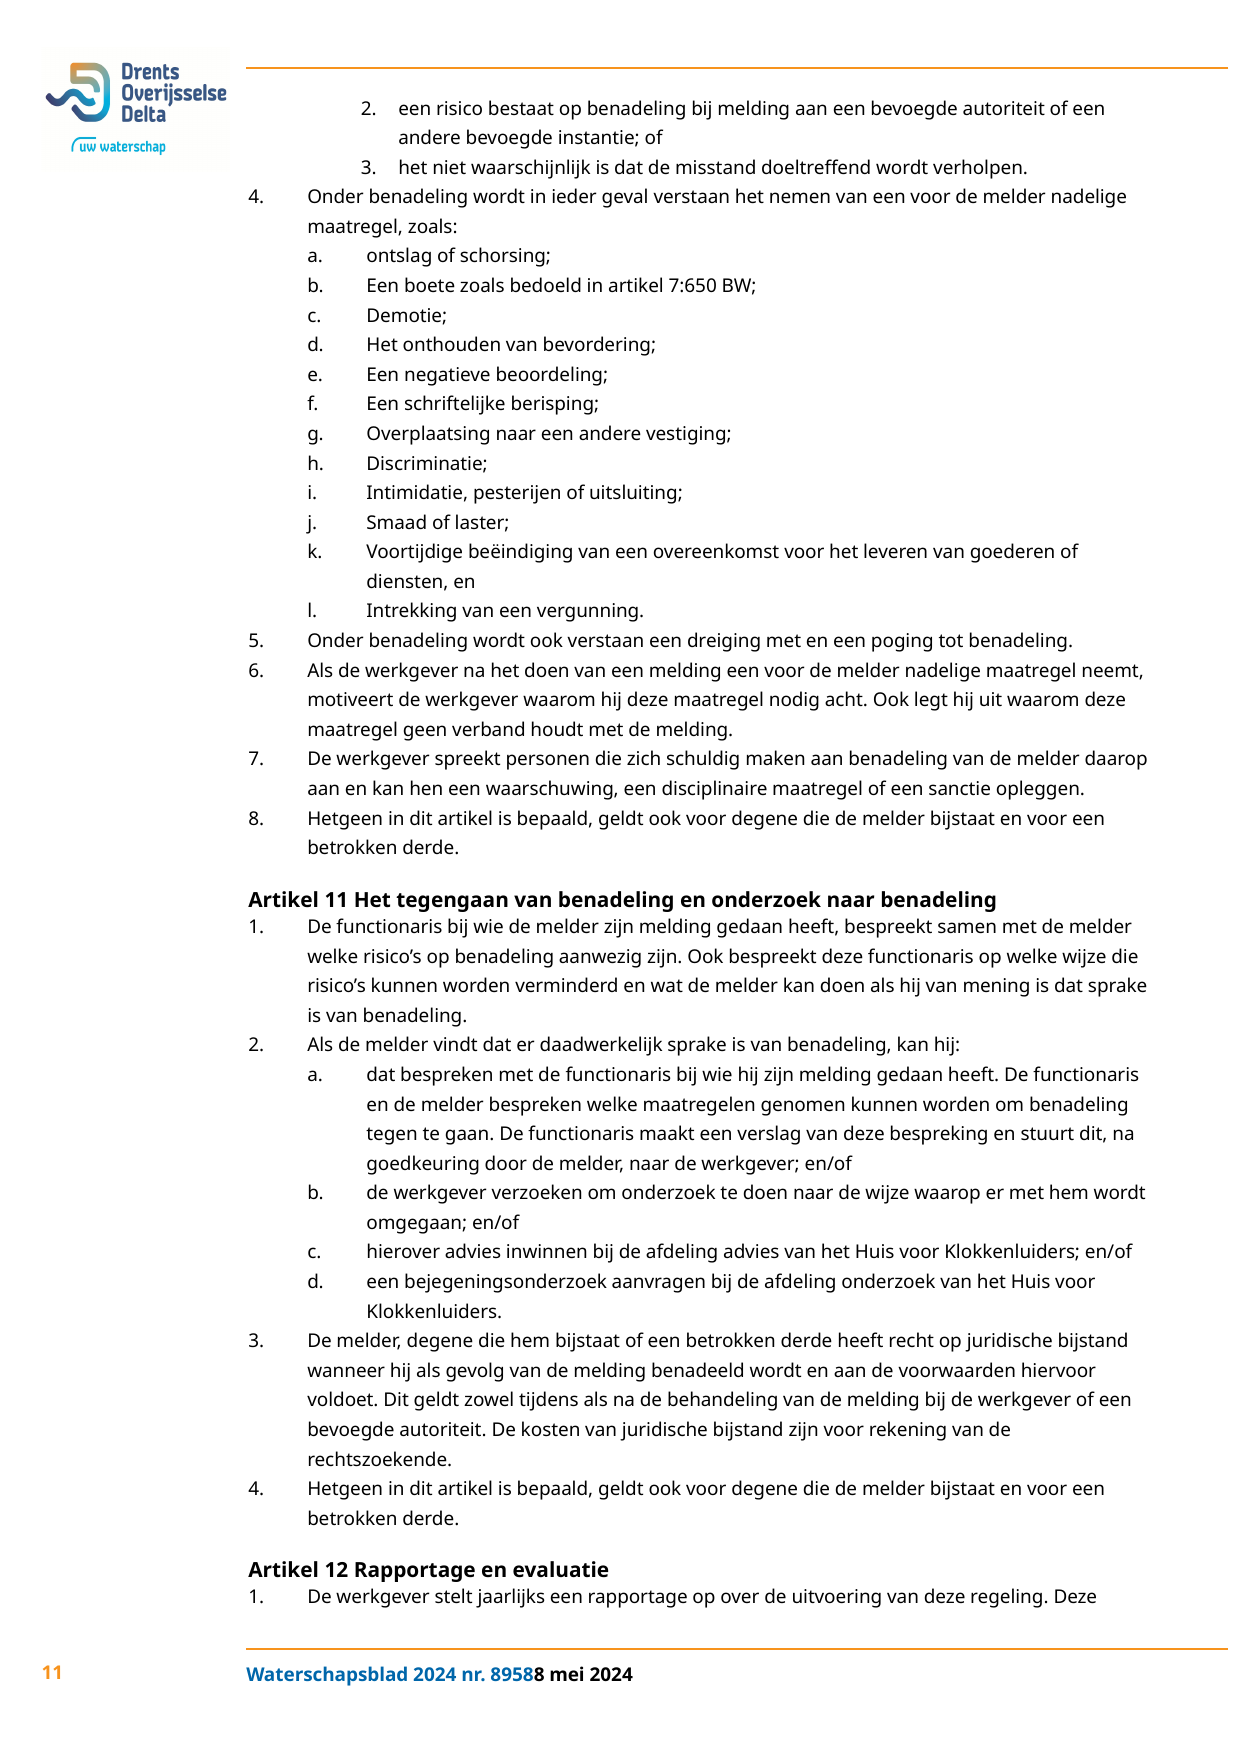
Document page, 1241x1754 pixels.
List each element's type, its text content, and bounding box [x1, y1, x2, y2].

list Discriminatie; [307, 450, 1152, 476]
list Het onthouden van bevordering; [307, 331, 1152, 357]
list De werkgever stelt jaarlijks een rapportage op over de uitvoering van deze regeling. Deze [248, 1584, 1152, 1609]
list de werkgever verzoeken om onderzoek te doen naar de wijze waarop er met hem wordt omgegaan; en/of [307, 1179, 1152, 1235]
text Artikel 12 Rapportage en evaluatie [248, 1555, 1152, 1584]
list ontslag of schorsing; [307, 243, 1152, 268]
list Voortijdige beëindiging van een overeenkomst voor het leveren van goederen of diensten, en [307, 538, 1152, 594]
list Intimidatie, pesterijen of uitsluiting; [307, 479, 1152, 505]
picture [41, 47, 231, 172]
list een bejegeningsonderzoek aanvragen bij de afdeling onderzoek van het Huis voor Klokkenluiders. [307, 1268, 1152, 1323]
list het niet waarschijnlijk is dat de misstand doeltreffend wordt verholpen. [361, 154, 1152, 180]
list De melder, degene die hem bijstaat of een betrokken derde heeft recht op juridische bijstand wanneer hij als gevolg van de melding benadeeld wordt en aan de voorwaarden hiervoor voldoet. Dit geldt zowel tijdens als na de behandeling van de melding bij de werkgever of een bevoegde autoriteit. De kosten van juridische bijstand zijn voor rekening van de rechtszoekende. [248, 1327, 1152, 1471]
list Als de melder vindt dat er daadwerkelijk sprake is van benadeling, kan hij: [248, 1032, 1152, 1057]
text Artikel 11 Het tegengaan van benadeling en onderzoek naar benadeling [248, 885, 1152, 913]
list Hetgeen in dit artikel is bepaald, geldt ook voor degene die de melder bijstaat en voor een betrokken derde. [248, 805, 1152, 860]
list Overplaatsing naar een andere vestiging; [307, 420, 1152, 446]
list Intrekking van een vergunning. [307, 598, 1152, 623]
list Een boete zoals bedoeld in artikel 7:650 BW; [307, 272, 1152, 298]
list Onder benadeling wordt ook verstaan een dreiging met en een poging tot benadeling. [248, 627, 1152, 653]
list De functionaris bij wie de melder zijn melding gedaan heeft, bespreekt samen met de melder welke risico’s op benadeling aanwezig zijn. Ook bespreekt deze functionaris op welke wijze die risico’s kunnen worden verminderd en wat de melder kan doen als hij van mening is dat sprake is van benadeling. [248, 913, 1152, 1028]
list Als de werkgever na het doen van een melding een voor de melder nadelige maatregel neemt, motiveert de werkgever waarom hij deze maatregel nodig acht. Ook legt hij uit waarom deze maatregel geen verband houdt met de melding. [248, 657, 1152, 742]
list De werkgever spreekt personen die zich schuldig maken aan benadeling van de melder daarop aan en kan hen een waarschuwing, een disciplinaire maatregel of een sanctie opleggen. [248, 746, 1152, 801]
list hierover advies inwinnen bij de afdeling advies van het Huis voor Klokkenluiders; en/of [307, 1239, 1152, 1264]
list een risico bestaat op benadeling bij melding aan een bevoegde autoriteit of een andere bevoegde instantie; of [361, 95, 1152, 150]
list Onder benadeling wordt in ieder geval verstaan het nemen van een voor de melder nadelige maatregel, zoals: [248, 183, 1152, 239]
list dat bespreken met de functionaris bij wie hij zijn melding gedaan heeft. De functionaris en de melder bespreken welke maatregelen genomen kunnen worden om benadeling tegen te gaan. De functionaris maakt een verslag van deze bespreking en stuurt dit, na goedkeuring door de melder, naar de werkgever; en/of [307, 1061, 1152, 1176]
list Demotie; [307, 302, 1152, 328]
list Hetgeen in dit artikel is bepaald, geldt ook voor degene die de melder bijstaat en voor een betrokken derde. [248, 1475, 1152, 1531]
list Smaad of laster; [307, 509, 1152, 535]
list Een negatieve beoordeling; [307, 361, 1152, 387]
list Een schriftelijke berisping; [307, 391, 1152, 416]
